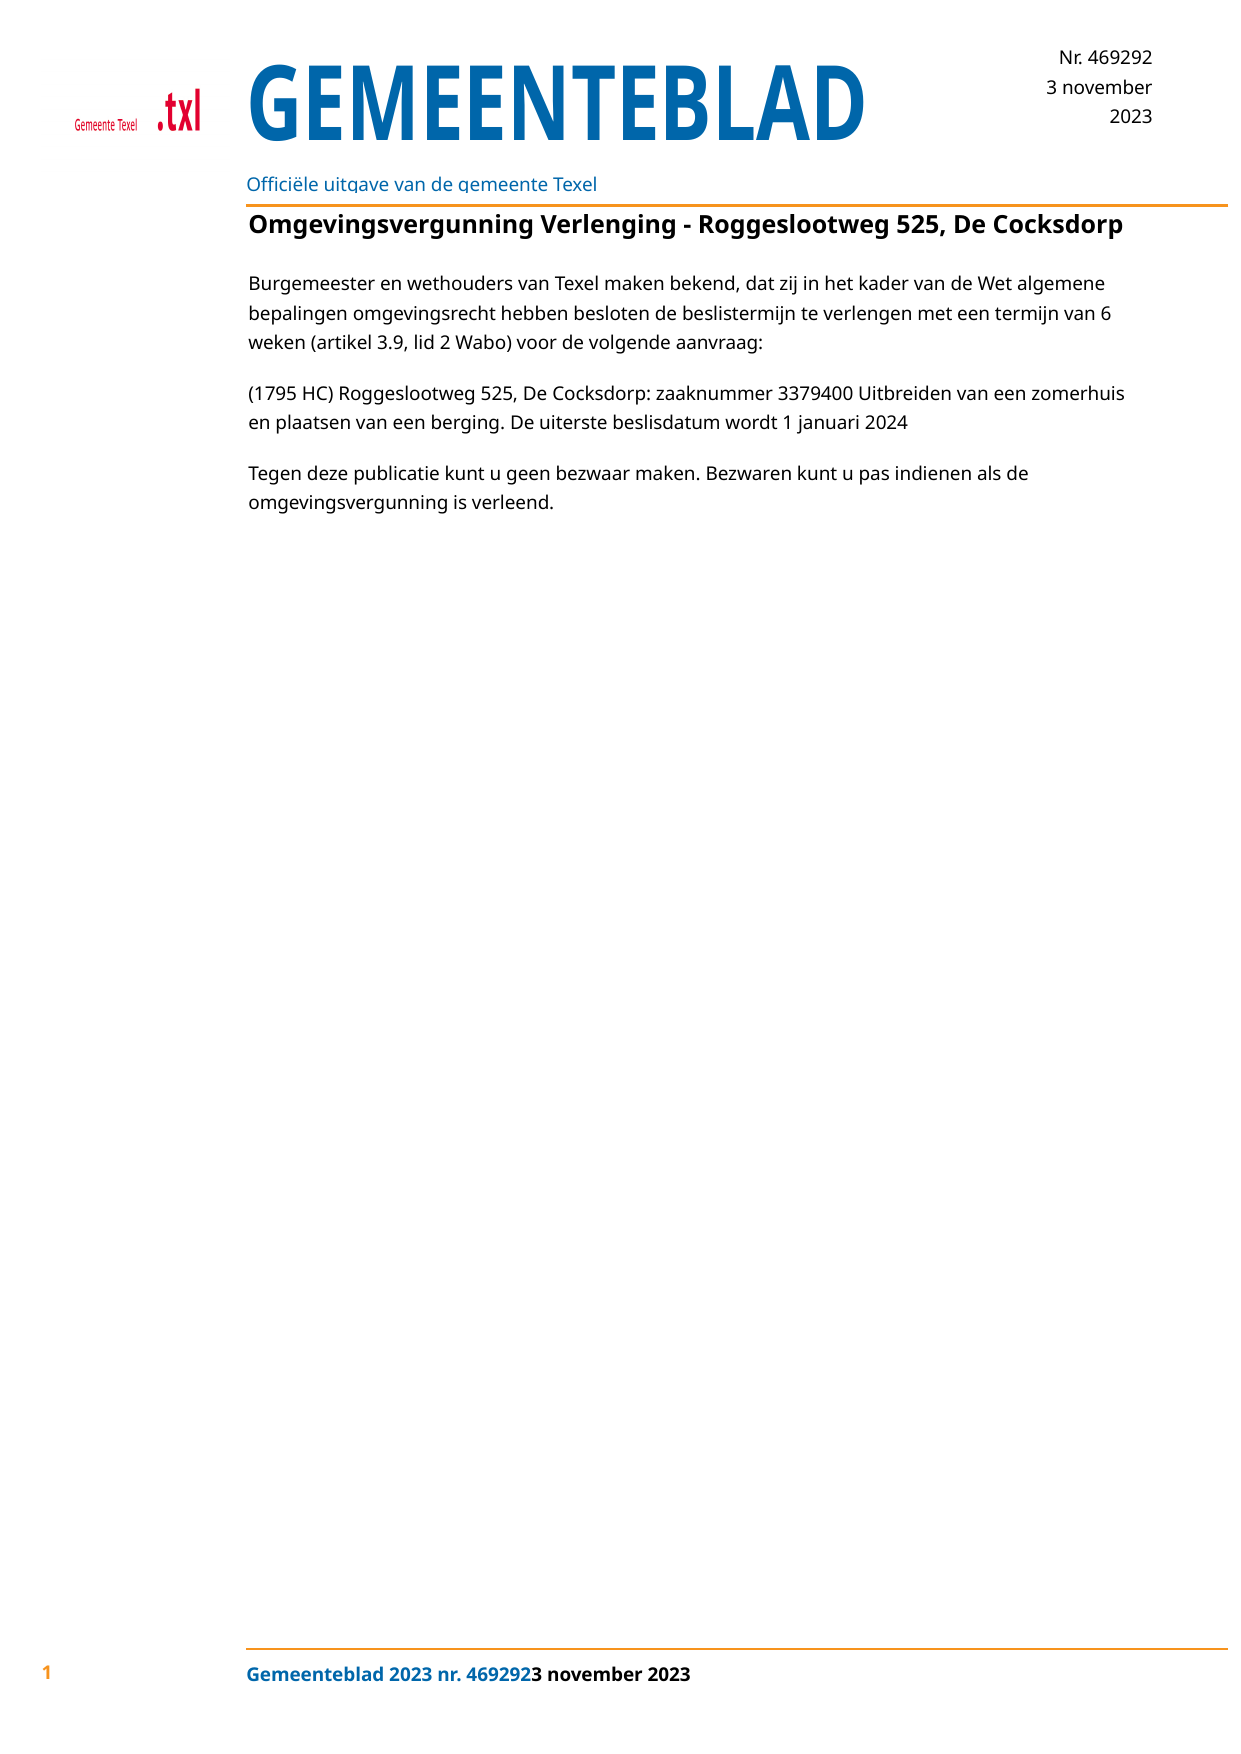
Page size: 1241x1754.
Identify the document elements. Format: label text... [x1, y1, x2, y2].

picture [41, 47, 231, 172]
text Tegen deze publicatie kunt u geen bezwaar maken. Bezwaren kunt u pas indienen als de omgevingsvergunning is verleend. [248, 460, 1152, 515]
text Burgemeester en wethouders van Texel maken bekend, dat zij in het kader van de Wet algemene bepalingen omgevingsrecht hebben besloten de beslistermijn te verlengen met een termijn van 6 weken (artikel 3.9, lid 2 Wabo) voor de volgende aanvraag: [248, 270, 1152, 355]
text (1795 HC) Roggeslootweg 525, De Cocksdorp: zaaknummer 3379400 Uitbreiden van een zomerhuis en plaatsen van een berging. De uiterste beslisdatum wordt 1 januari 2024 [248, 380, 1152, 435]
text Omgevingsvergunning Verlenging - Roggeslootweg 525, De Cocksdorp [248, 207, 1152, 241]
